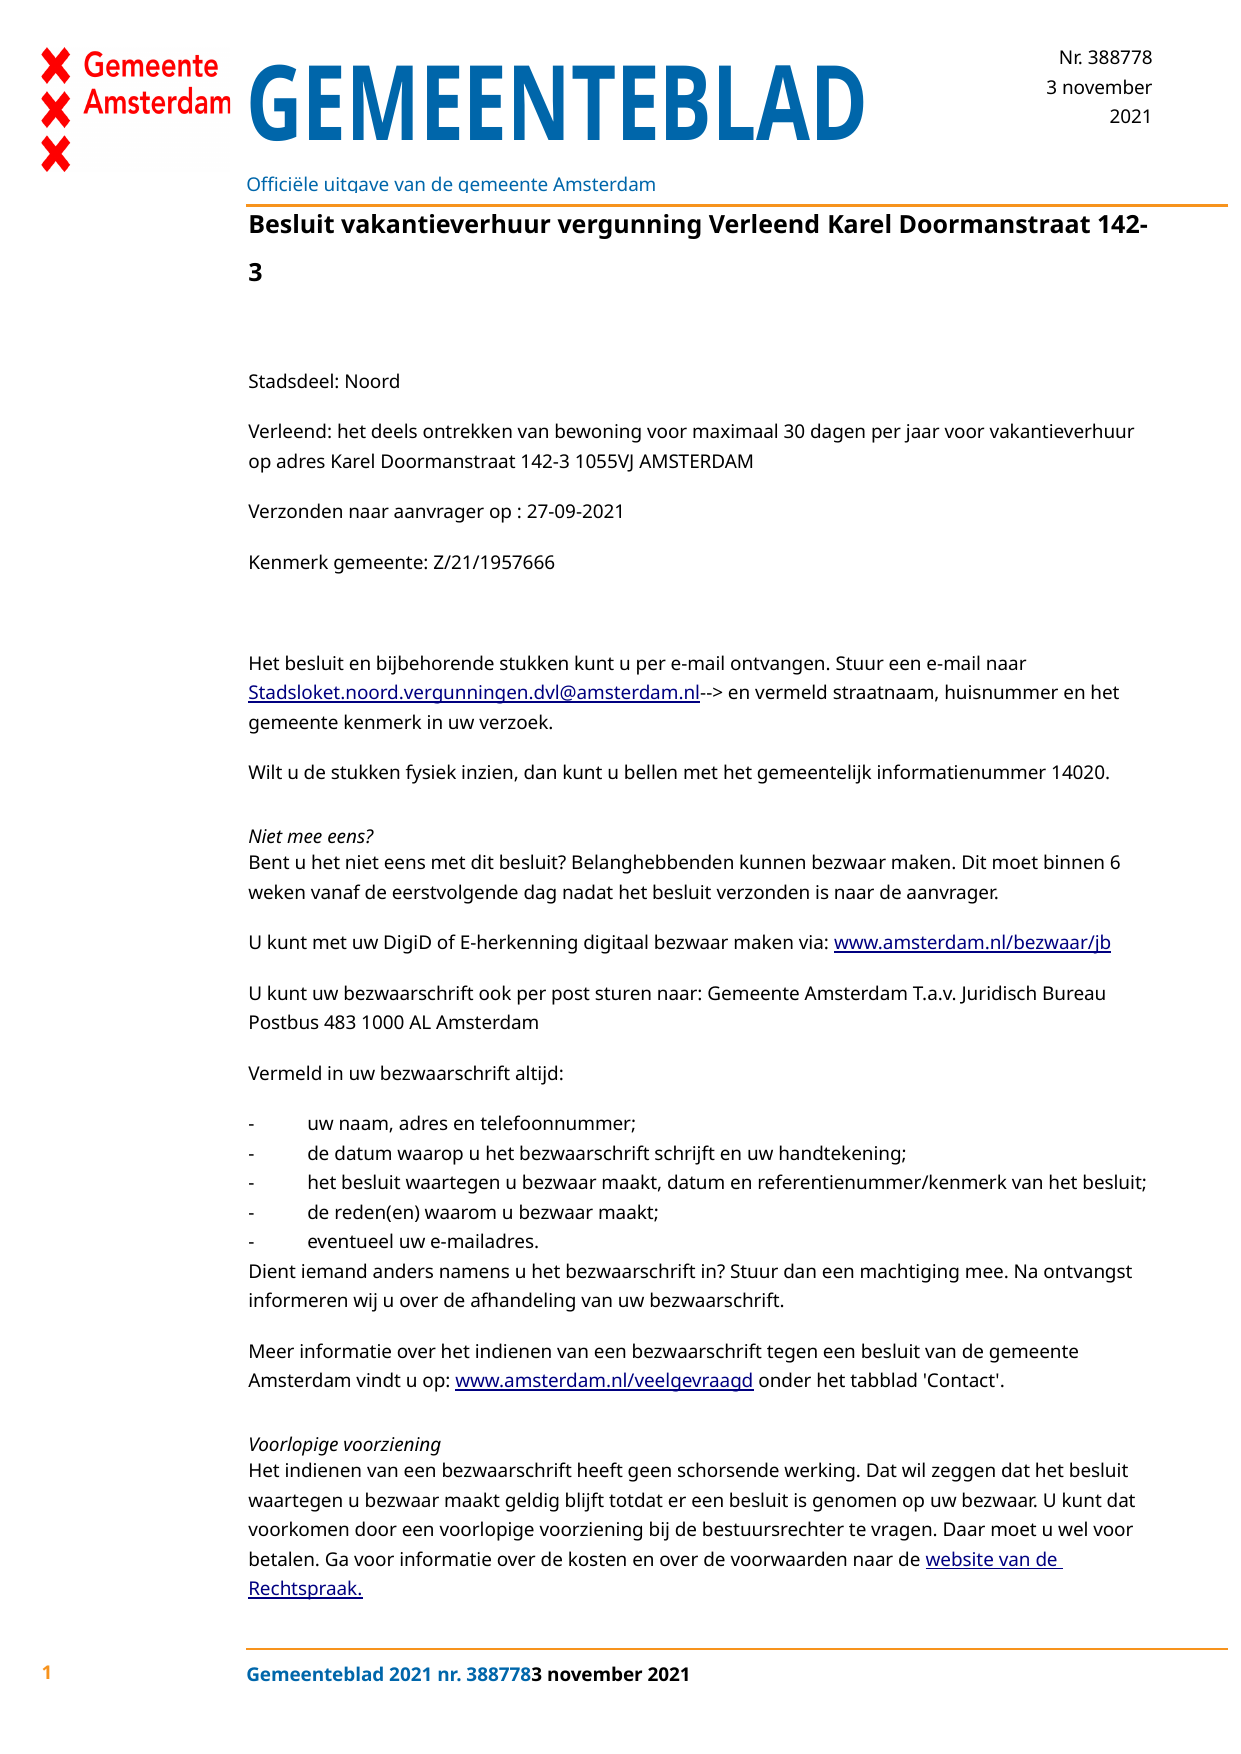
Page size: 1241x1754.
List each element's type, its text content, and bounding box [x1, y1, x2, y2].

text U kunt uw bezwaarschrift ook per post sturen naar: Gemeente Amsterdam T.a.v. Juridisch Bureau Postbus 483 1000 AL Amsterdam [248, 980, 1152, 1035]
text Het besluit en bijbehorende stukken kunt u per e-mail ontvangen. Stuur een e-mail naar Stadsloket.noord.vergunningen.dvl@amsterdam.nl--> en vermeld straatnaam, huisnummer en het gemeente kenmerk in uw verzoek. [248, 650, 1152, 735]
text U kunt met uw DigiD of E-herkenning digitaal bezwaar maken via: www.amsterdam.nl/bezwaar/jb [248, 929, 1152, 955]
list de datum waarop u het bezwaarschrift schrijft en uw handtekening; [248, 1140, 1152, 1165]
text Vermeld in uw bezwaarschrift altijd: [248, 1060, 1152, 1085]
text Besluit vakantieverhuur vergunning Verleend Karel Doormanstraat 142-3 [248, 207, 1152, 288]
text Niet mee eens? [248, 823, 1152, 849]
text Voorlopige voorziening [248, 1432, 1152, 1457]
text Kenmerk gemeente: Z/21/1957666 [248, 549, 1152, 575]
text Het indienen van een bezwaarschrift heeft geen schorsende werking. Dat wil zeggen dat het besluit waartegen u bezwaar maakt geldig blijft totdat er een besluit is genomen op uw bezwaar. U kunt dat voorkomen door een voorlopige voorziening bij de bestuursrechter te vragen. Daar moet u wel voor betalen. Ga voor informatie over de kosten en over de voorwaarden naar de website van de Rechtspraak. [248, 1457, 1152, 1601]
list het besluit waartegen u bezwaar maakt, datum en referentienummer/kenmerk van het besluit; [248, 1169, 1152, 1195]
text Verleend: het deels ontrekken van bewoning voor maximaal 30 dagen per jaar voor vakantieverhuur op adres Karel Doormanstraat 142-3 1055VJ AMSTERDAM [248, 419, 1152, 474]
list de reden(en) waarom u bezwaar maakt; [248, 1199, 1152, 1224]
text Dient iemand anders namens u het bezwaarschrift in? Stuur dan een machtiging mee. Na ontvangst informeren wij u over de afhandeling van uw bezwaarschrift. [248, 1258, 1152, 1313]
text Meer informatie over het indienen van een bezwaarschrift tegen een besluit van de gemeente Amsterdam vindt u op: www.amsterdam.nl/veelgevraagd onder het tabblad 'Contact'. [248, 1338, 1152, 1393]
text Wilt u de stukken fysiek inzien, dan kunt u bellen met het gemeentelijk informatienummer 14020. [248, 759, 1152, 785]
list eventueel uw e-mailadres. [248, 1228, 1152, 1254]
text Stadsdeel: Noord [248, 368, 1152, 394]
text Bent u het niet eens met dit besluit? Belanghebbenden kunnen bezwaar maken. Dit moet binnen 6 weken vanaf de eerstvolgende dag nadat het besluit verzonden is naar de aanvrager. [248, 849, 1152, 904]
list uw naam, adres en telefoonnummer; [248, 1110, 1152, 1136]
picture [41, 47, 231, 172]
text Verzonden naar aanvrager op : 27-09-2021 [248, 499, 1152, 524]
